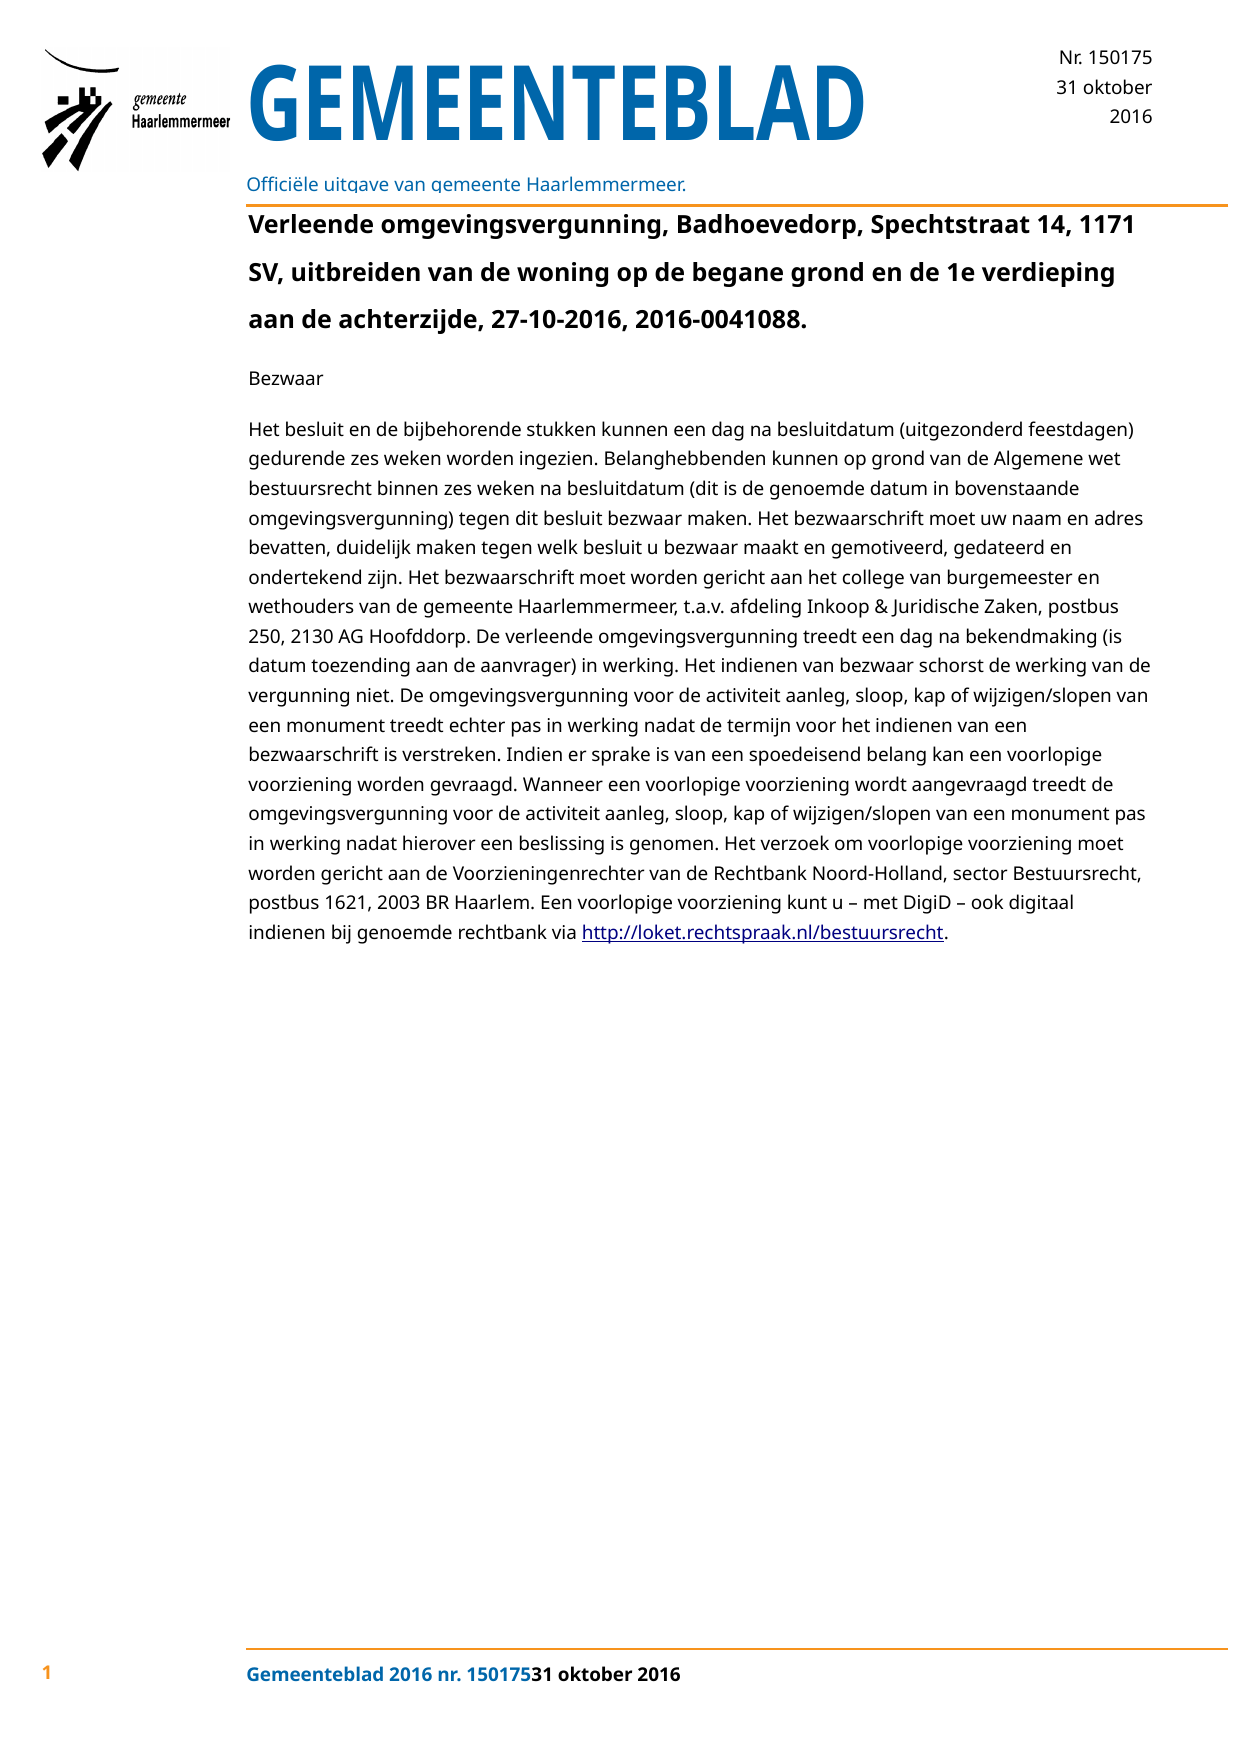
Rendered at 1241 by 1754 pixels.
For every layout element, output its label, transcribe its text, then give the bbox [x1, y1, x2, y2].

picture [41, 47, 231, 172]
text Bezwaar [248, 366, 1152, 391]
text Het besluit en de bijbehorende stukken kunnen een dag na besluitdatum (uitgezonderd feestdagen) gedurende zes weken worden ingezien. Belanghebbenden kunnen op grond van de Algemene wet bestuursrecht binnen zes weken na besluitdatum (dit is de genoemde datum in bovenstaande omgevingsvergunning) tegen dit besluit bezwaar maken. Het bezwaarschrift moet uw naam en adres bevatten, duidelijk maken tegen welk besluit u bezwaar maakt en gemotiveerd, gedateerd en ondertekend zijn. Het bezwaarschrift moet worden gericht aan het college van burgemeester en wethouders van de gemeente Haarlemmermeer, t.a.v. afdeling Inkoop & Juridische Zaken, postbus 250, 2130 AG Hoofddorp. De verleende omgevingsvergunning treedt een dag na bekendmaking (is datum toezending aan de aanvrager) in werking. Het indienen van bezwaar schorst de werking van de vergunning niet. De omgevingsvergunning voor de activiteit aanleg, sloop, kap of wijzigen/slopen van een monument treedt echter pas in werking nadat de termijn voor het indienen van een bezwaarschrift is verstreken. Indien er sprake is van een spoedeisend belang kan een voorlopige voorziening worden gevraagd. Wanneer een voorlopige voorziening wordt aangevraagd treedt de omgevingsvergunning voor de activiteit aanleg, sloop, kap of wijzigen/slopen van een monument pas in werking nadat hierover een beslissing is genomen. Het verzoek om voorlopige voorziening moet worden gericht aan de Voorzieningenrechter van de Rechtbank Noord-Holland, sector Bestuursrecht, postbus 1621, 2003 BR Haarlem. Een voorlopige voorziening kunt u – met DigiD – ook digitaal indienen bij genoemde rechtbank via http://loket.rechtspraak.nl/bestuursrecht. [248, 416, 1152, 944]
text Verleende omgevingsvergunning, Badhoevedorp, Spechtstraat 14, 1171 SV, uitbreiden van de woning op de begane grond en de 1e verdieping aan de achterzijde, 27-10-2016, 2016-0041088. [248, 207, 1152, 336]
